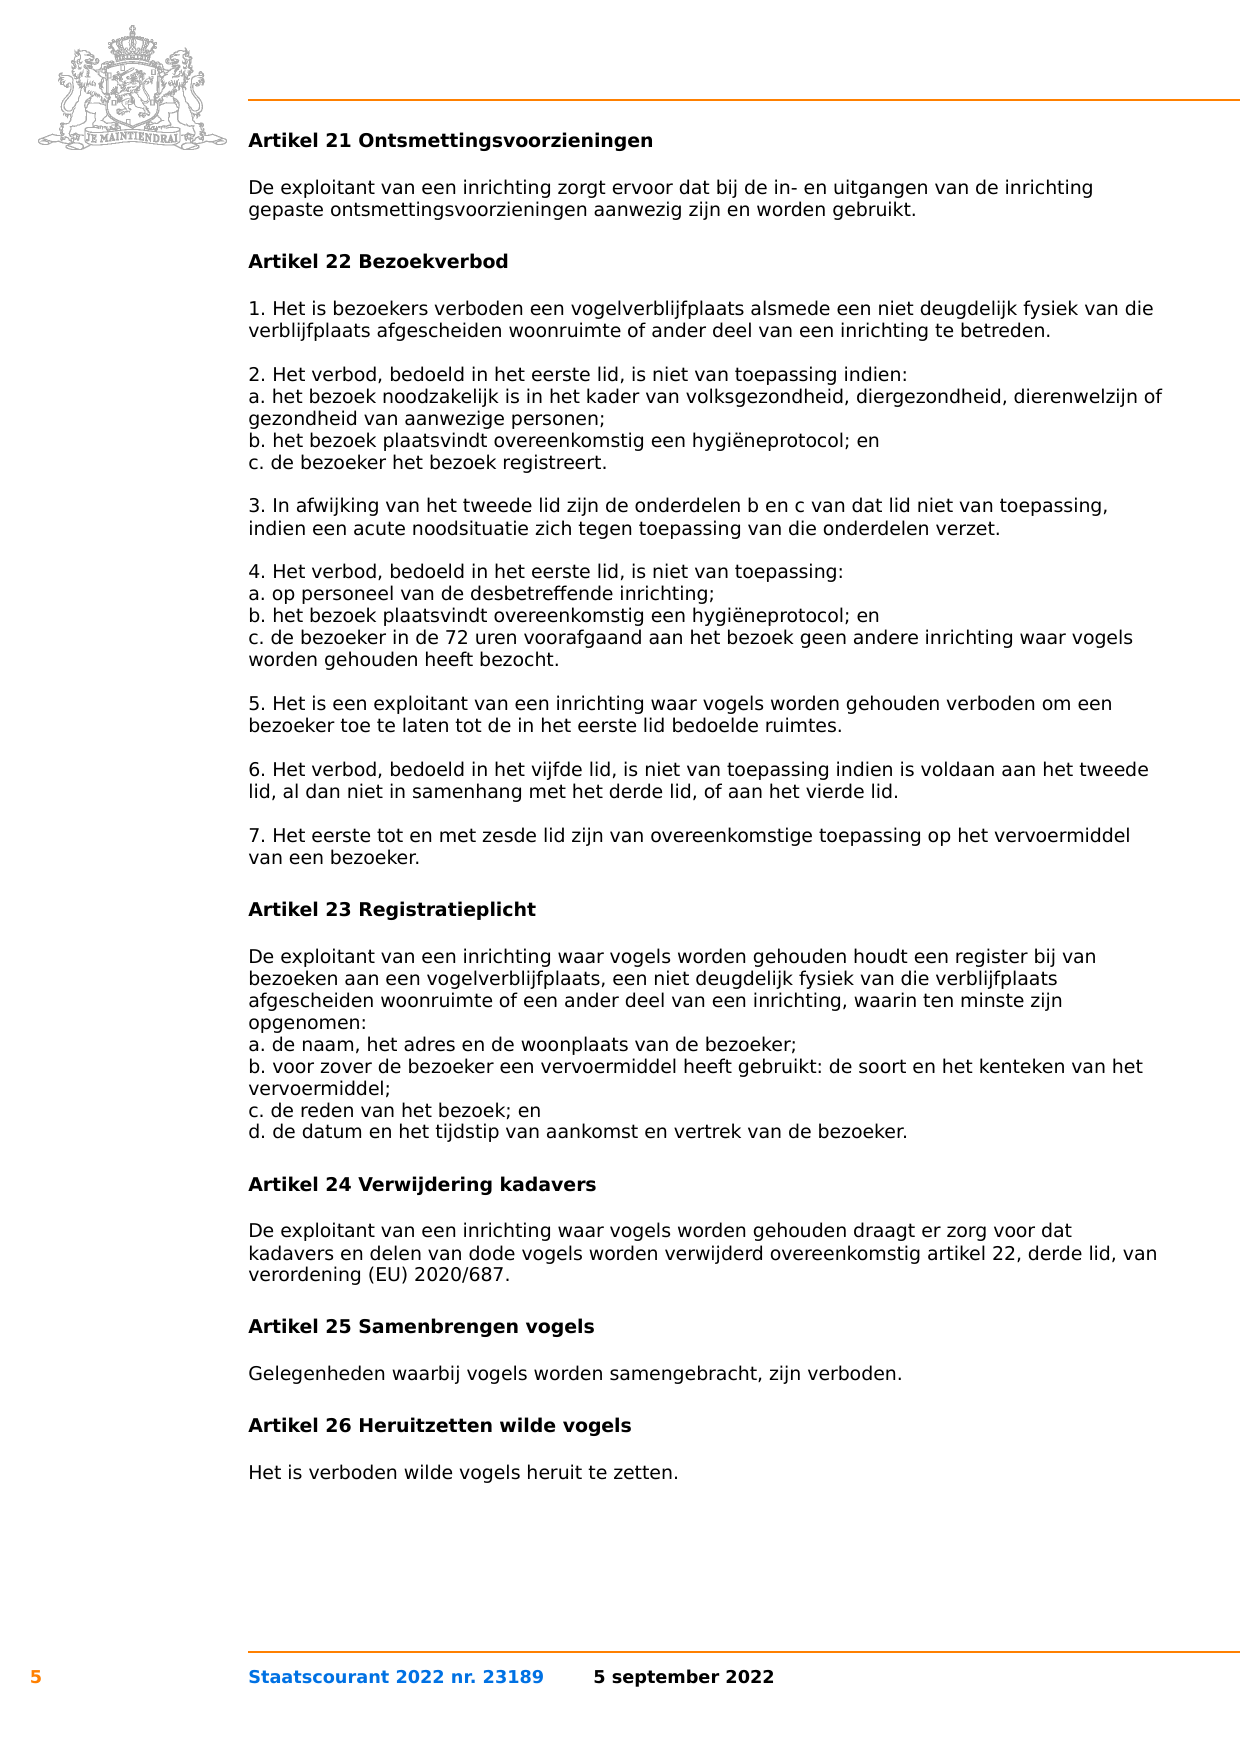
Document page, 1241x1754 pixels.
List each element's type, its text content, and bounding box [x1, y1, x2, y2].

subtitle Artikel 22 Bezoekverbod [248, 251, 1163, 273]
text b. het bezoek plaatsvindt overeenkomstig een hygiëneprotocol; en [248, 429, 1163, 452]
text c. de bezoeker in de 72 uren voorafgaand aan het bezoek geen andere inrichting waar vogels worden gehouden heeft bezocht. [248, 627, 1163, 671]
text 1. Het is bezoekers verboden een vogelverblijfplaats alsmede een niet deugdelijk fysiek van die verblijfplaats afgescheiden woonruimte of ander deel van een inrichting te betreden. [248, 298, 1163, 342]
text Gelegenheden waarbij vogels worden samengebracht, zijn verboden. [248, 1363, 1163, 1385]
text a. de naam, het adres en de woonplaats van de bezoeker; [248, 1033, 1163, 1056]
text De exploitant van een inrichting waar vogels worden gehouden houdt een register bij van bezoeken aan een vogelverblijfplaats, een niet deugdelijk fysiek van die verblijfplaats afgescheiden woonruimte of een ander deel van een inrichting, waarin ten minste zijn opgenomen: [248, 946, 1163, 1033]
text b. voor zover de bezoeker een vervoermiddel heeft gebruikt: de soort en het kenteken van het vervoermiddel; [248, 1056, 1163, 1099]
text c. de reden van het bezoek; en [248, 1099, 1163, 1121]
text b. het bezoek plaatsvindt overeenkomstig een hygiëneprotocol; en [248, 605, 1163, 627]
text 2. Het verbod, bedoeld in het eerste lid, is niet van toepassing indien: [248, 364, 1163, 386]
text 4. Het verbod, bedoeld in het eerste lid, is niet van toepassing: [248, 561, 1163, 583]
text d. de datum en het tijdstip van aankomst en vertrek van de bezoeker. [248, 1121, 1163, 1143]
subtitle Artikel 24 Verwijdering kadavers [248, 1173, 1163, 1195]
subtitle Artikel 26 Heruitzetten wilde vogels [248, 1415, 1163, 1437]
picture [38, 25, 227, 150]
text 5. Het is een exploitant van een inrichting waar vogels worden gehouden verboden om een bezoeker toe te laten tot de in het eerste lid bedoelde ruimtes. [248, 693, 1163, 737]
text a. het bezoek noodzakelijk is in het kader van volksgezondheid, diergezondheid, dierenwelzijn of gezondheid van aanwezige personen; [248, 386, 1163, 429]
text 3. In afwijking van het tweede lid zijn de onderdelen b en c van dat lid niet van toepassing, indien een acute noodsituatie zich tegen toepassing van die onderdelen verzet. [248, 495, 1163, 539]
text 7. Het eerste tot en met zesde lid zijn van overeenkomstige toepassing op het vervoermiddel van een bezoeker. [248, 825, 1163, 869]
subtitle Artikel 21 Ontsmettingsvoorzieningen [248, 130, 1163, 152]
subtitle Artikel 23 Registratieplicht [248, 899, 1163, 921]
text De exploitant van een inrichting zorgt ervoor dat bij de in- en uitgangen van de inrichting gepaste ontsmettingsvoorzieningen aanwezig zijn en worden gebruikt. [248, 177, 1163, 221]
text 6. Het verbod, bedoeld in het vijfde lid, is niet van toepassing indien is voldaan aan het tweede lid, al dan niet in samenhang met het derde lid, of aan het vierde lid. [248, 759, 1163, 803]
text Het is verboden wilde vogels heruit te zetten. [248, 1462, 1163, 1484]
text c. de bezoeker het bezoek registreert. [248, 452, 1163, 473]
text a. op personeel van de desbetreffende inrichting; [248, 583, 1163, 605]
subtitle Artikel 25 Samenbrengen vogels [248, 1316, 1163, 1338]
text De exploitant van een inrichting waar vogels worden gehouden draagt er zorg voor dat kadavers en delen van dode vogels worden verwijderd overeenkomstig artikel 22, derde lid, van verordening (EU) 2020/687. [248, 1220, 1163, 1286]
